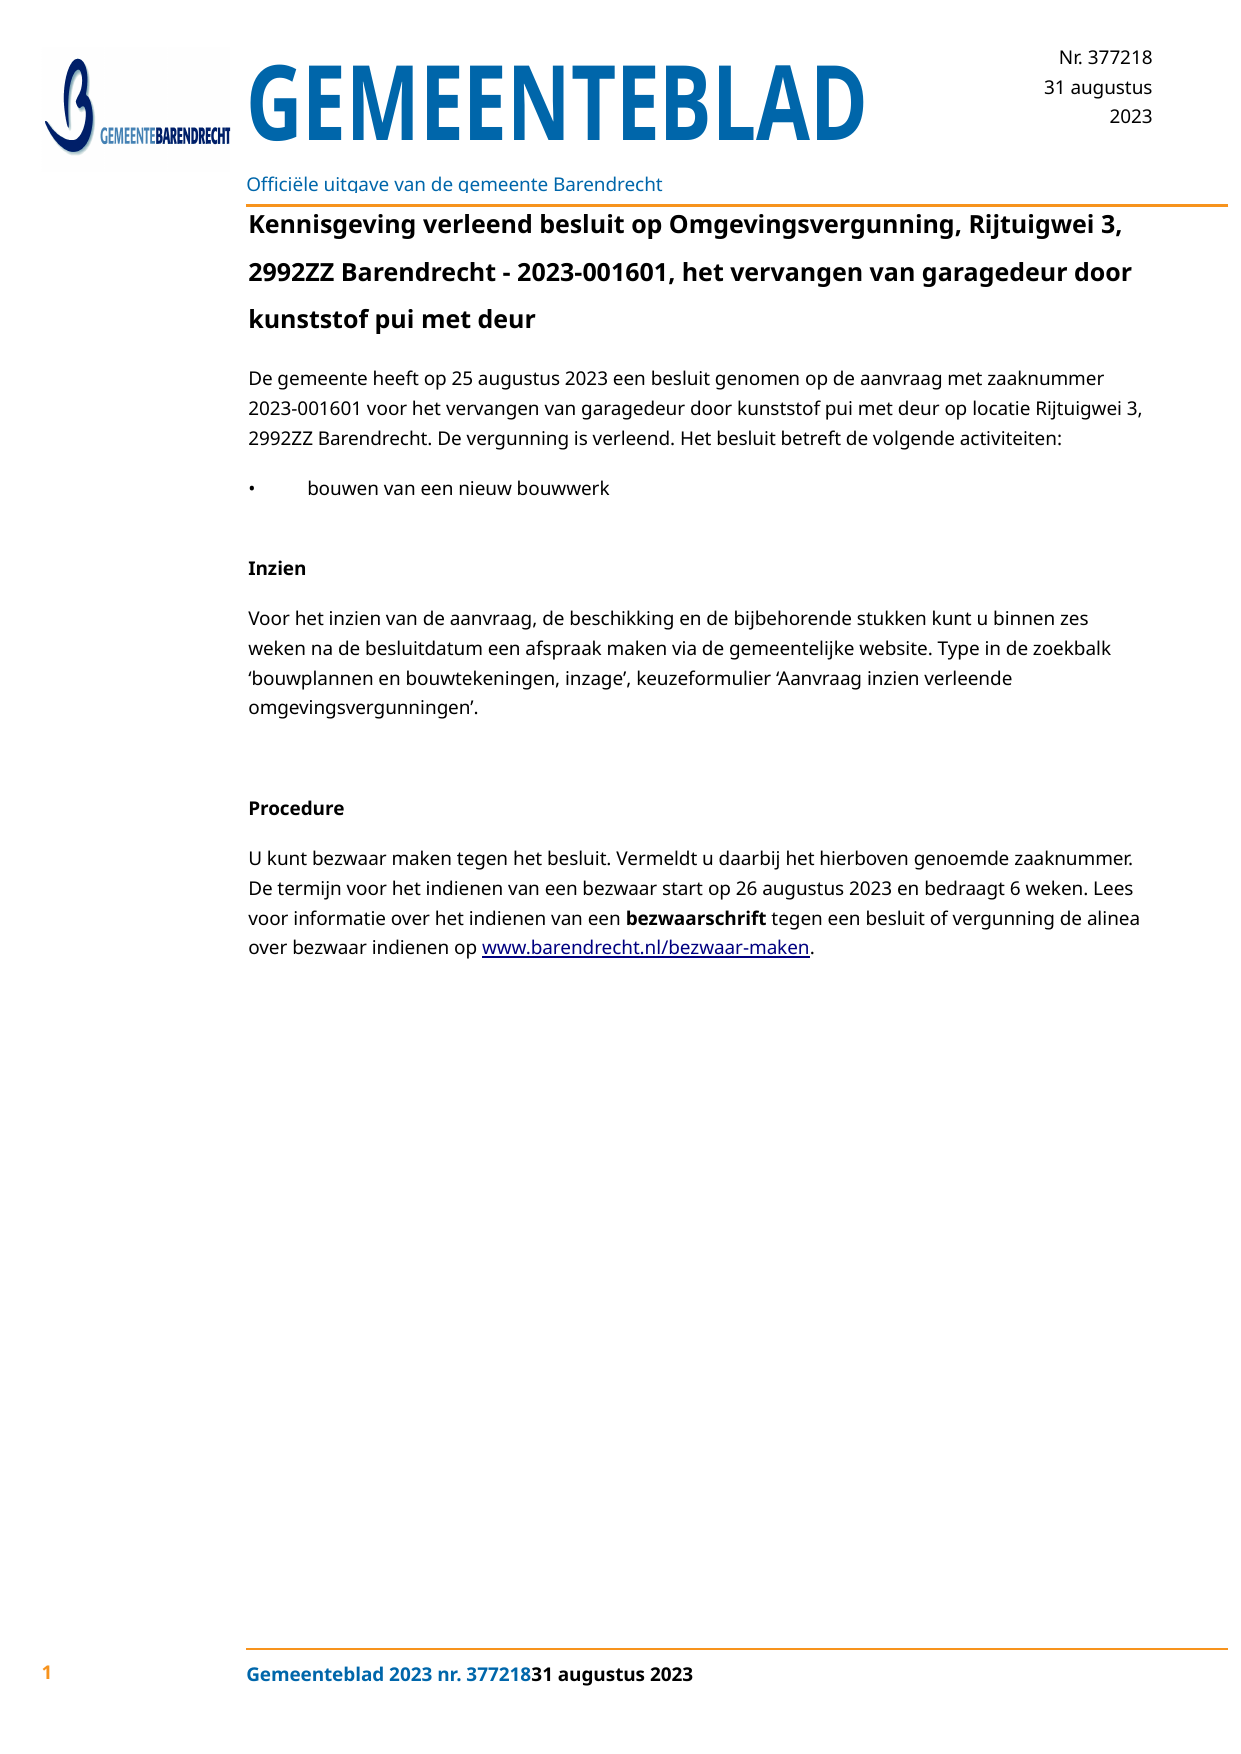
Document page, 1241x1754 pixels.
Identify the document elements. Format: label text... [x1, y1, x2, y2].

list bouwen van een nieuw bouwwerk [248, 475, 1152, 501]
text Kennisgeving verleend besluit op Omgevingsvergunning, Rijtuigwei 3, 2992ZZ Barendrecht - 2023-001601, het vervangen van garagedeur door kunststof pui met deur [248, 207, 1152, 336]
text U kunt bezwaar maken tegen het besluit. Vermeldt u daarbij het hierboven genoemde zaaknummer. De termijn voor het indienen van een bezwaar start op 26 augustus 2023 en bedraagt 6 weken. Lees voor informatie over het indienen van een bezwaarschrift tegen een besluit of vergunning de alinea over bezwaar indienen op www.barendrecht.nl/bezwaar-maken. [248, 846, 1152, 960]
text Voor het inzien van de aanvraag, de beschikking en de bijbehorende stukken kunt u binnen zes weken na de besluitdatum een afspraak maken via de gemeentelijke website. Type in de zoekbalk ‘bouwplannen en bouwtekeningen, inzage’, keuzeformulier ‘Aanvraag inzien verleende omgevingsvergunningen’. [248, 606, 1152, 720]
picture [41, 47, 231, 172]
text Inzien [248, 555, 1152, 581]
text De gemeente heeft op 25 augustus 2023 een besluit genomen op de aanvraag met zaaknummer 2023-001601 voor het vervangen van garagedeur door kunststof pui met deur op locatie Rijtuigwei 3, 2992ZZ Barendrecht. De vergunning is verleend. Het besluit betreft de volgende activiteiten: [248, 366, 1152, 450]
text Procedure [248, 795, 1152, 821]
